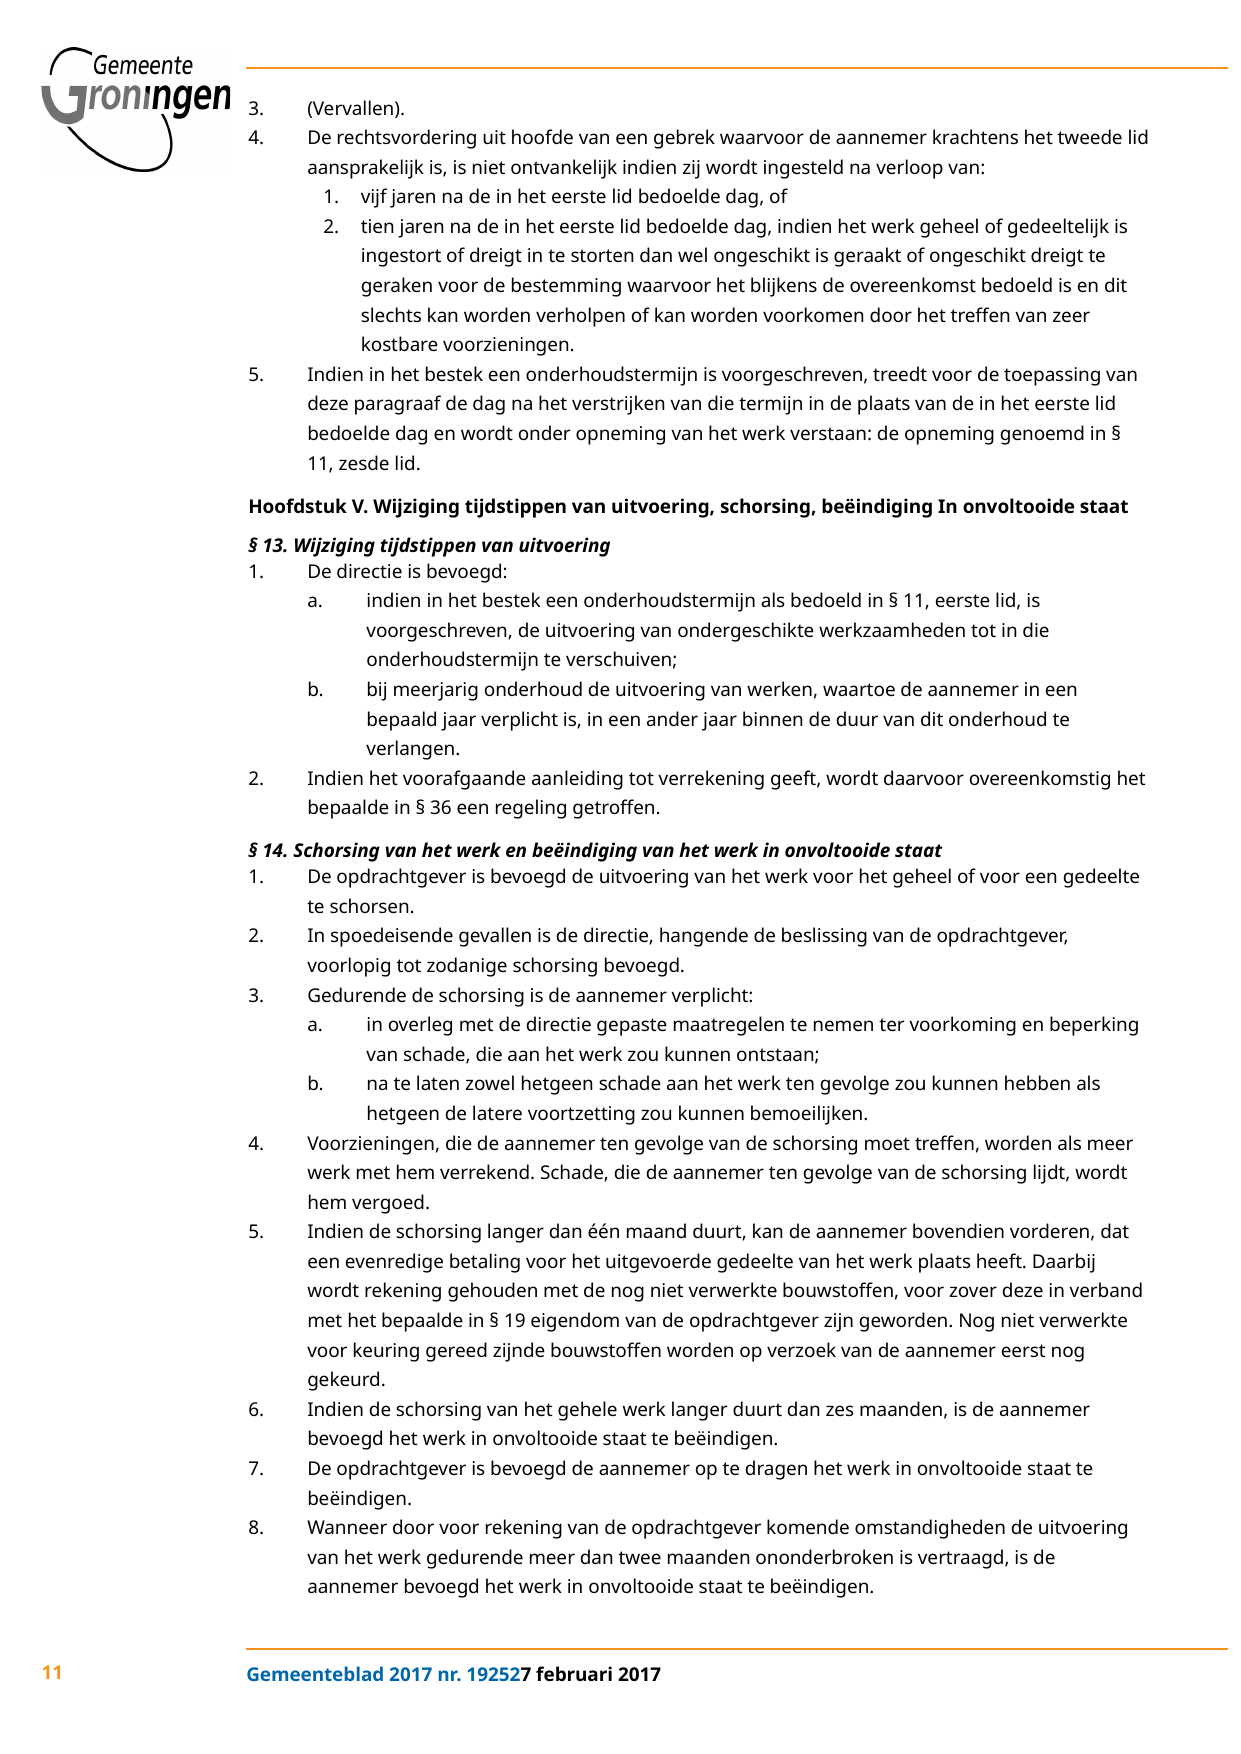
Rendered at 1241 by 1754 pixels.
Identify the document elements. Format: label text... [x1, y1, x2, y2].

list Voorzieningen, die de aannemer ten gevolge van de schorsing moet treffen, worden als meer werk met hem verrekend. Schade, die de aannemer ten gevolge van de schorsing lijdt, wordt hem vergoed. [248, 1130, 1152, 1214]
list na te laten zowel hetgeen schade aan het werk ten gevolge zou kunnen hebben als hetgeen de latere voortzetting zou kunnen bemoeilijken. [307, 1071, 1152, 1126]
text § 13. Wijziging tijdstippen van uitvoering [248, 532, 1152, 558]
list Indien in het bestek een onderhoudstermijn is voorgeschreven, treedt voor de toepassing van deze paragraaf de dag na het verstrijken van die termijn in de plaats van de in het eerste lid bedoelde dag en wordt onder opneming van het werk verstaan: de opneming genoemd in § 11, zesde lid. [248, 361, 1152, 476]
list bij meerjarig onderhoud de uitvoering van werken, waartoe de aannemer in een bepaald jaar verplicht is, in een ander jaar binnen de duur van dit onderhoud te verlangen. [307, 676, 1152, 761]
list indien in het bestek een onderhoudstermijn als bedoeld in § 11, eerste lid, is voorgeschreven, de uitvoering van ondergeschikte werkzaamheden tot in die onderhoudstermijn te verschuiven; [307, 587, 1152, 672]
list (Vervallen). [248, 95, 1152, 121]
list in overleg met de directie gepaste maatregelen te nemen ter voorkoming en beperking van schade, die aan het werk zou kunnen ontstaan; [307, 1011, 1152, 1067]
list vijf jaren na de in het eerste lid bedoelde dag, of [323, 183, 1152, 209]
list Indien de schorsing langer dan één maand duurt, kan de aannemer bovendien vorderen, dat een evenredige betaling voor het uitgevoerde gedeelte van het werk plaats heeft. Daarbij wordt rekening gehouden met de nog niet verwerkte bouwstoffen, voor zover deze in verband met het bepaalde in § 19 eigendom van de opdrachtgever zijn geworden. Nog niet verwerkte voor keuring gereed zijnde bouwstoffen worden op verzoek van de aannemer eerst nog gekeurd. [248, 1218, 1152, 1392]
list tien jaren na de in het eerste lid bedoelde dag, indien het werk geheel of gedeeltelijk is ingestort of dreigt in te storten dan wel ongeschikt is geraakt of ongeschikt dreigt te geraken voor de bestemming waarvoor het blijkens de overeenkomst bedoeld is en dit slechts kan worden verholpen of kan worden voorkomen door het treffen van zeer kostbare voorzieningen. [323, 213, 1152, 357]
list Gedurende de schorsing is de aannemer verplicht: [248, 982, 1152, 1007]
list Indien het voorafgaande aanleiding tot verrekening geeft, wordt daarvoor overeenkomstig het bepaalde in § 36 een regeling getroffen. [248, 765, 1152, 820]
list De opdrachtgever is bevoegd de aannemer op te dragen het werk in onvoltooide staat te beëindigen. [248, 1455, 1152, 1510]
list Wanneer door voor rekening van de opdrachtgever komende omstandigheden de uitvoering van het werk gedurende meer dan twee maanden ononderbroken is vertraagd, is de aannemer bevoegd het werk in onvoltooide staat te beëindigen. [248, 1514, 1152, 1599]
list De opdrachtgever is bevoegd de uitvoering van het werk voor het geheel of voor een gedeelte te schorsen. [248, 863, 1152, 919]
picture [41, 47, 231, 172]
list De rechtsvordering uit hoofde van een gebrek waarvoor de aannemer krachtens het tweede lid aansprakelijk is, is niet ontvankelijk indien zij wordt ingesteld na verloop van: [248, 124, 1152, 180]
text § 14. Schorsing van het werk en beëindiging van het werk in onvoltooide staat [248, 838, 1152, 863]
list De directie is bevoegd: [248, 558, 1152, 584]
list Indien de schorsing van het gehele werk langer duurt dan zes maanden, is de aannemer bevoegd het werk in onvoltooide staat te beëindigen. [248, 1396, 1152, 1451]
text Hoofdstuk V. Wijziging tijdstippen van uitvoering, schorsing, beëindiging In onvoltooide staat [248, 493, 1152, 519]
list In spoedeisende gevallen is de directie, hangende de beslissing van de opdrachtgever, voorlopig tot zodanige schorsing bevoegd. [248, 923, 1152, 978]
